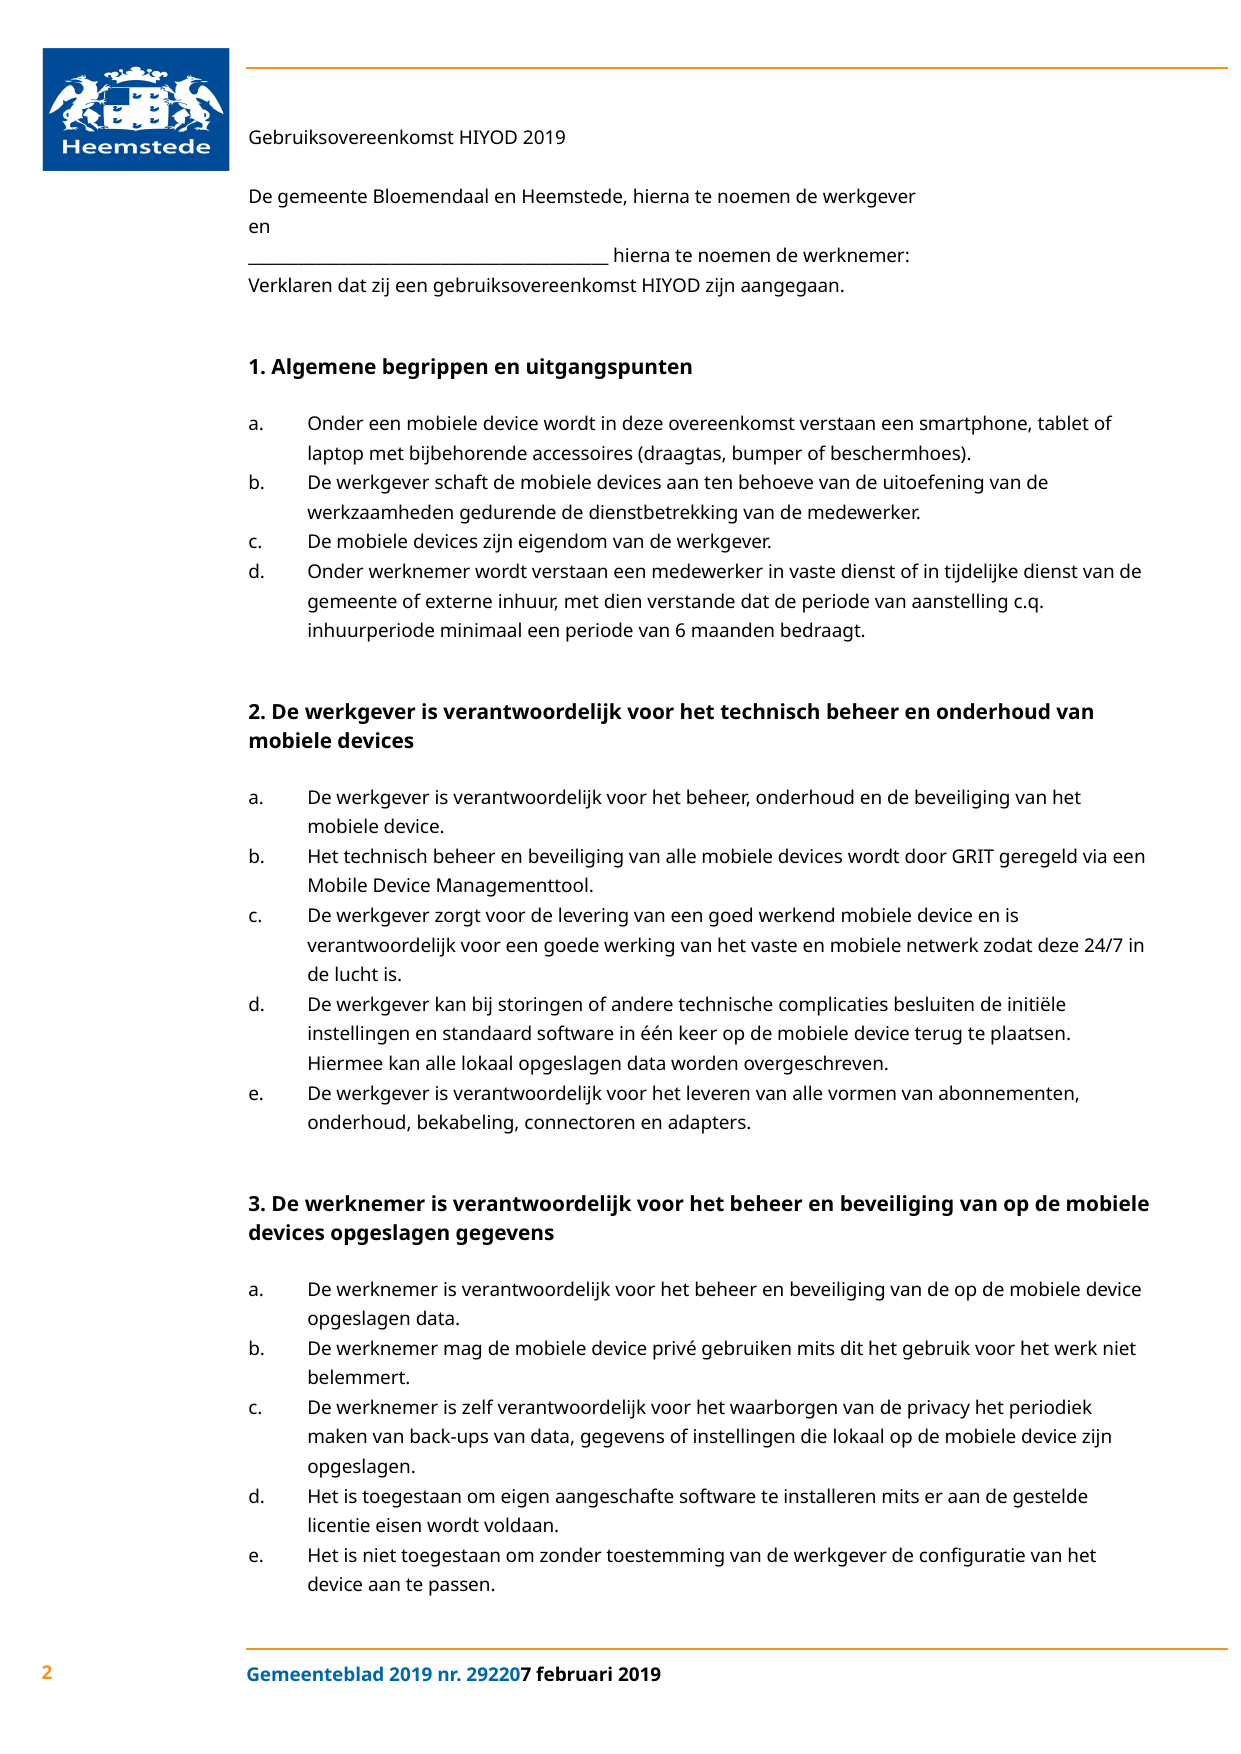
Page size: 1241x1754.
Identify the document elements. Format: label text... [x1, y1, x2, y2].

list De werknemer is verantwoordelijk voor het beheer en beveiliging van de op de mobiele device opgeslagen data. [248, 1276, 1152, 1331]
list Onder een mobiele device wordt in deze overeenkomst verstaan een smartphone, tablet of laptop met bijbehorende accessoires (draagtas, bumper of beschermhoes). [248, 410, 1152, 466]
list Onder werknemer wordt verstaan een medewerker in vaste dienst of in tijdelijke dienst van de gemeente of externe inhuur, met dien verstande dat de periode van aanstelling c.q. inhuurperiode minimaal een periode van 6 maanden bedraagt. [248, 558, 1152, 643]
list De werkgever is verantwoordelijk voor het leveren van alle vormen van abonnementen, onderhoud, bekabeling, connectoren en adapters. [248, 1080, 1152, 1135]
text 3. De werknemer is verantwoordelijk voor het beheer en beveiliging van op de mobiele devices opgeslagen gegevens [248, 1189, 1152, 1246]
text De gemeente Bloemendaal en Heemstede, hierna te noemen de werkgever [248, 183, 1152, 209]
picture [41, 47, 231, 172]
list De mobiele devices zijn eigendom van de werkgever. [248, 529, 1152, 554]
list De werknemer is zelf verantwoordelijk voor het waarborgen van de privacy het periodiek maken van back-ups van data, gegevens of instellingen die lokaal op de mobiele device zijn opgeslagen. [248, 1394, 1152, 1479]
text en [248, 213, 1152, 239]
list Het is niet toegestaan om zonder toestemming van de werkgever de configuratie van het device aan te passen. [248, 1542, 1152, 1597]
list De werkgever zorgt voor de levering van een goed werkend mobiele device en is verantwoordelijk voor een goede werking van het vaste en mobiele netwerk zodat deze 24/7 in de lucht is. [248, 902, 1152, 987]
list De werkgever kan bij storingen of andere technische complicaties besluiten de initiële instellingen en standaard software in één keer op de mobiele device terug te plaatsen. Hiermee kan alle lokaal opgeslagen data worden overgeschreven. [248, 991, 1152, 1076]
text 1. Algemene begrippen en uitgangspunten [248, 352, 1152, 381]
list Het technisch beheer en beveiliging van alle mobiele devices wordt door GRIT geregeld via een Mobile Device Managementtool. [248, 843, 1152, 898]
text ___________________________________________ hierna te noemen de werknemer: [248, 243, 1152, 268]
list De werkgever is verantwoordelijk voor het beheer, onderhoud en de beveiliging van het mobiele device. [248, 784, 1152, 839]
list De werknemer mag de mobiele device privé gebruiken mits dit het gebruik voor het werk niet belemmert. [248, 1335, 1152, 1390]
list De werkgever schaft de mobiele devices aan ten behoeve van de uitoefening van de werkzaamheden gedurende de dienstbetrekking van de medewerker. [248, 469, 1152, 525]
text 2. De werkgever is verantwoordelijk voor het technisch beheer en onderhoud van mobiele devices [248, 697, 1152, 754]
list Het is toegestaan om eigen aangeschafte software te installeren mits er aan de gestelde licentie eisen wordt voldaan. [248, 1483, 1152, 1538]
text Verklaren dat zij een gebruiksovereenkomst HIYOD zijn aangegaan. [248, 272, 1152, 298]
text Gebruiksovereenkomst HIYOD 2019 [248, 124, 1152, 150]
